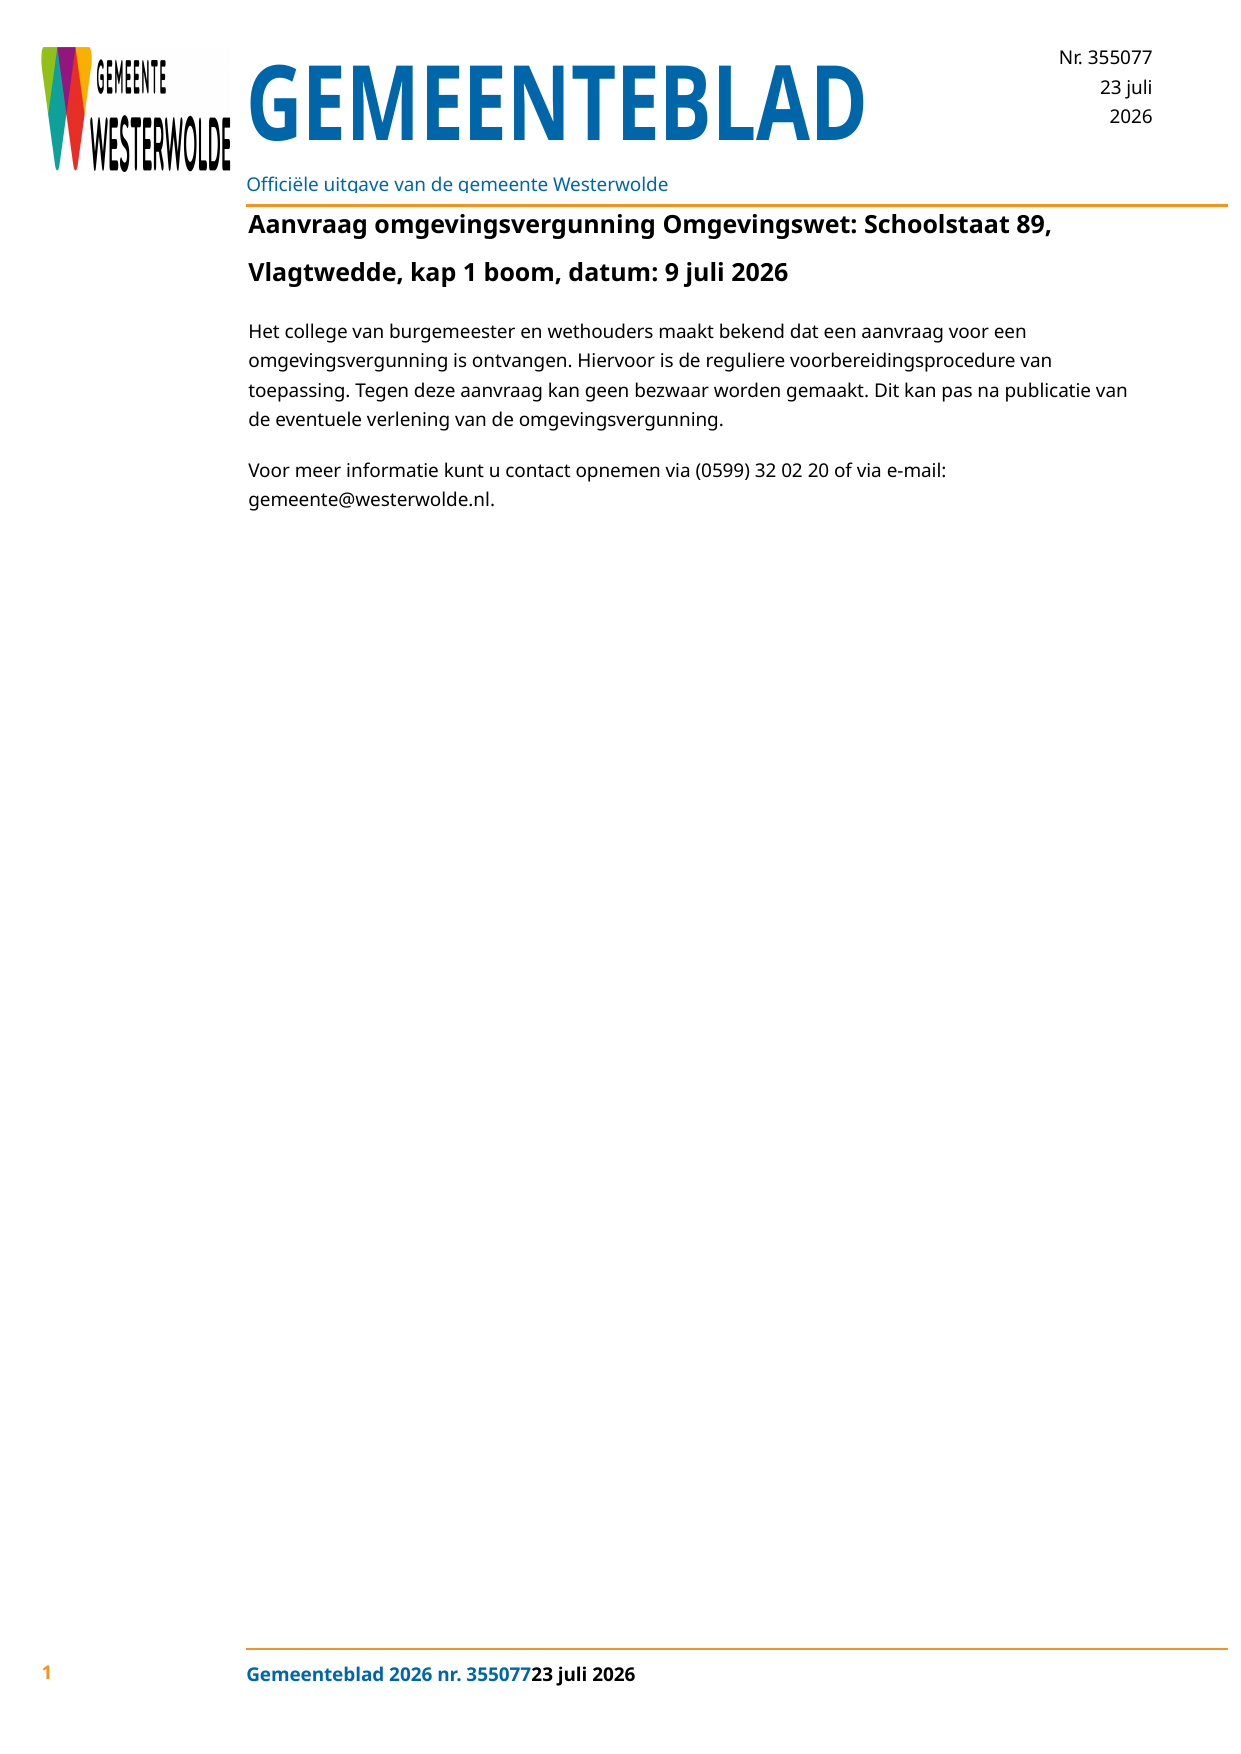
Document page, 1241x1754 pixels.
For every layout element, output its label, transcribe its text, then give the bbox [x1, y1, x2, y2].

text Aanvraag omgevingsvergunning Omgevingswet: Schoolstaat 89, Vlagtwedde, kap 1 boom, datum: 9 juli 2026 [248, 207, 1152, 288]
text Voor meer informatie kunt u contact opnemen via (0599) 32 02 20 of via e-mail: gemeente@westerwolde.nl. [248, 457, 1152, 512]
picture [41, 47, 231, 172]
text Het college van burgemeester en wethouders maakt bekend dat een aanvraag voor een omgevingsvergunning is ontvangen. Hiervoor is de reguliere voorbereidingsprocedure van toepassing. Tegen deze aanvraag kan geen bezwaar worden gemaakt. Dit kan pas na publicatie van de eventuele verlening van de omgevingsvergunning. [248, 318, 1152, 432]
